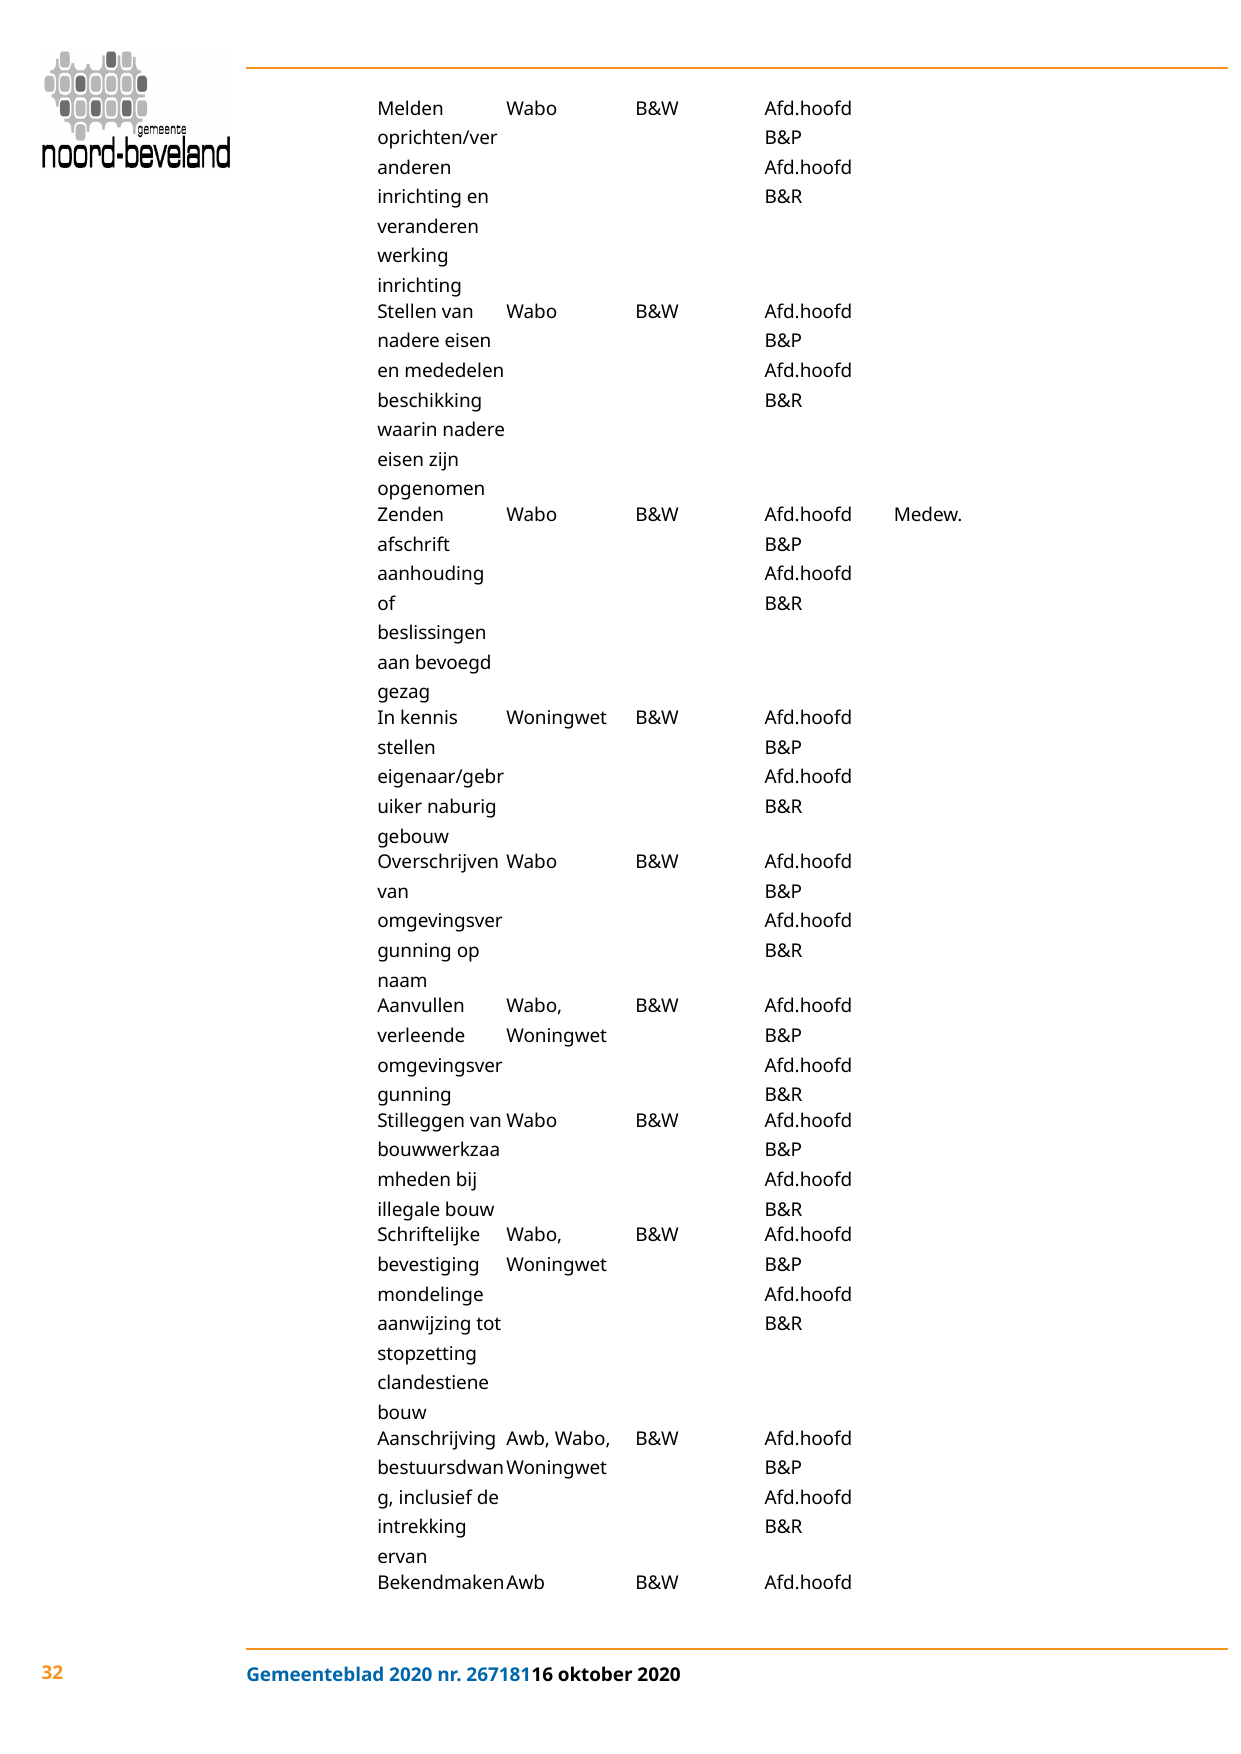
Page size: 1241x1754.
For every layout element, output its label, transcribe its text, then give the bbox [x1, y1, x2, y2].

table_cell Awb, Wabo, Woningwet [506, 1425, 635, 1569]
table_cell [1023, 1425, 1152, 1569]
table_cell B&W [635, 1107, 764, 1222]
table_cell [1023, 705, 1152, 848]
table_cell B&W [635, 1425, 764, 1569]
table_cell [1023, 95, 1152, 298]
picture [41, 47, 231, 172]
table_cell B&W [635, 993, 764, 1107]
table_cell Afd.hoofd B&P Afd.hoofd B&R [764, 501, 893, 704]
table_cell Afd.hoofd B&P Afd.hoofd B&R [764, 849, 893, 993]
table_cell Medew. [894, 501, 1022, 704]
table_cell Zenden afschrift aanhouding of beslissingen aan bevoegd gezag [377, 501, 506, 704]
table_cell Wabo [506, 95, 635, 298]
table_cell B&W [635, 95, 764, 298]
table_cell Wabo [506, 501, 635, 704]
table_cell B&W [635, 298, 764, 501]
table_cell [248, 501, 377, 704]
table_cell In kennis stellen eigenaar/gebruiker naburig gebouw [377, 705, 506, 848]
table_cell [894, 993, 1022, 1107]
table_cell [894, 1569, 1022, 1594]
table_cell B&W [635, 501, 764, 704]
table_cell [1023, 1107, 1152, 1222]
table_cell Aanschrijving bestuursdwang, inclusief de intrekking ervan [377, 1425, 506, 1569]
table_cell [248, 1222, 377, 1425]
table_cell [248, 95, 377, 298]
table_cell B&W [635, 1222, 764, 1425]
table_cell Awb [506, 1569, 635, 1594]
table_cell Afd.hoofd B&P Afd.hoofd B&R [764, 1107, 893, 1222]
table_cell Melden oprichten/veranderen inrichting en veranderen werking inrichting [377, 95, 506, 298]
table_cell [248, 1569, 377, 1594]
table_cell [248, 1107, 377, 1222]
table_cell Wabo, Woningwet [506, 993, 635, 1107]
table_cell Aanvullen verleende omgevingsvergunning [377, 993, 506, 1107]
table_cell Stilleggen van bouwwerkzaamheden bij illegale bouw [377, 1107, 506, 1222]
table_cell Wabo [506, 849, 635, 993]
table_cell Afd.hoofd B&P Afd.hoofd B&R [764, 95, 893, 298]
table_cell [894, 95, 1022, 298]
table_cell Afd.hoofd B&P Afd.hoofd B&R [764, 705, 893, 848]
table_cell [1023, 993, 1152, 1107]
table_cell [248, 705, 377, 848]
table_cell B&W [635, 705, 764, 848]
table_cell [894, 1107, 1022, 1222]
table_cell Afd.hoofd B&P Afd.hoofd B&R [764, 993, 893, 1107]
table_cell Schriftelijke bevestiging mondelinge aanwijzing tot stopzetting clandestiene bouw [377, 1222, 506, 1425]
table_cell [248, 849, 377, 993]
table_cell B&W [635, 849, 764, 993]
table_cell [1023, 849, 1152, 993]
table_cell Woningwet [506, 705, 635, 848]
table_cell Wabo, Woningwet [506, 1222, 635, 1425]
table_cell [1023, 501, 1152, 704]
table_cell Afd.hoofd B&P Afd.hoofd B&R [764, 1222, 893, 1425]
table_cell [894, 849, 1022, 993]
table_cell Afd.hoofd B&P Afd.hoofd B&R [764, 298, 893, 501]
table_cell Wabo [506, 1107, 635, 1222]
table_cell Afd.hoofd [764, 1569, 893, 1594]
table_cell Wabo [506, 298, 635, 501]
table_cell [248, 993, 377, 1107]
table_cell [894, 1222, 1022, 1425]
table_cell [1023, 1222, 1152, 1425]
table_cell Afd.hoofd B&P Afd.hoofd B&R [764, 1425, 893, 1569]
table_cell Bekendmaken [377, 1569, 506, 1594]
table_cell [1023, 1569, 1152, 1594]
table_cell [248, 1425, 377, 1569]
table_cell [894, 705, 1022, 848]
table_cell B&W [635, 1569, 764, 1594]
table_cell [894, 1425, 1022, 1569]
table_cell [1023, 298, 1152, 501]
table_cell Stellen van nadere eisen en mededelen beschikking waarin nadere eisen zijn opgenomen [377, 298, 506, 501]
table_cell [248, 298, 377, 501]
table_cell [894, 298, 1022, 501]
table_cell Overschrijven van omgevingsvergunning op naam [377, 849, 506, 993]
